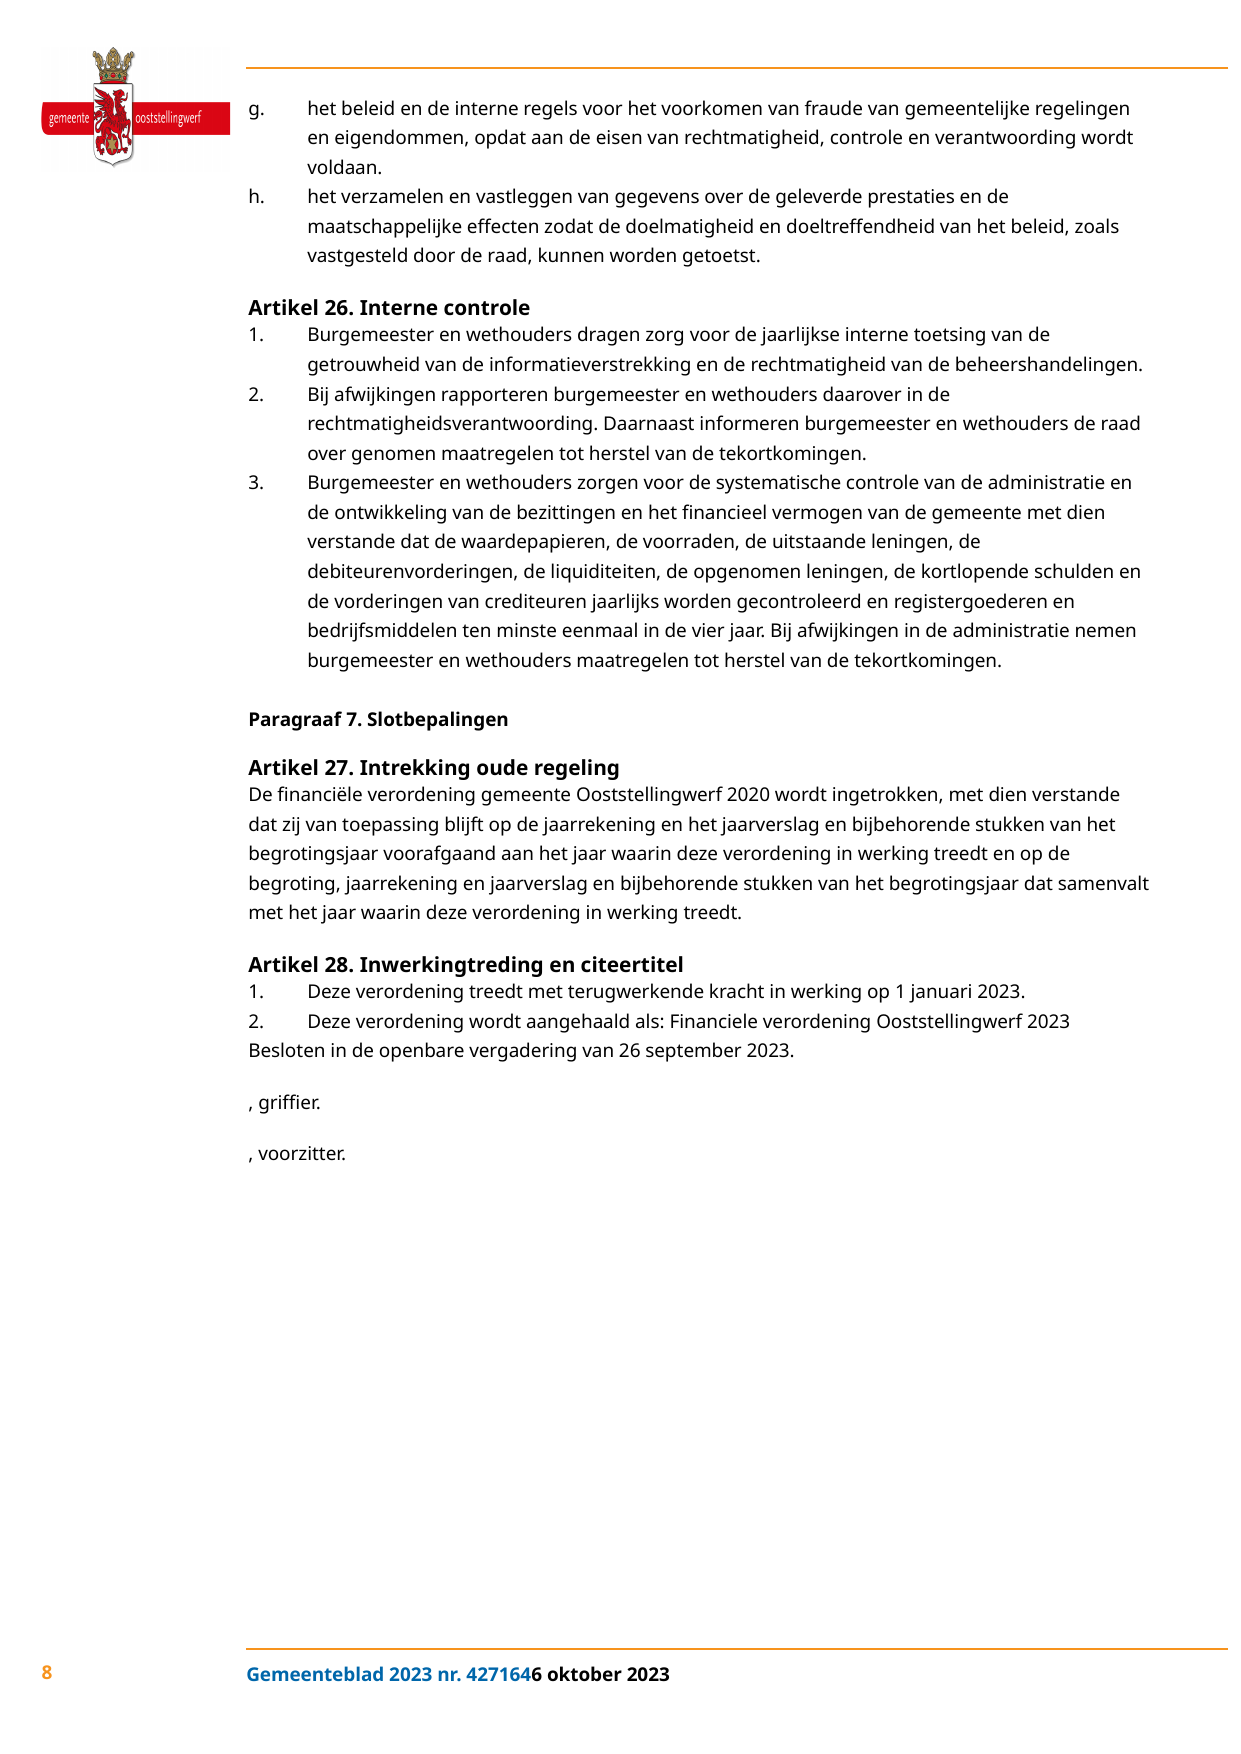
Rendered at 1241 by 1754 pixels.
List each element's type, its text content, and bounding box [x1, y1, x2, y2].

text De financiële verordening gemeente Ooststellingwerf 2020 wordt ingetrokken, met dien verstande dat zij van toepassing blijft op de jaarrekening en het jaarverslag en bijbehorende stukken van het begrotingsjaar voorafgaand aan het jaar waarin deze verordening in werking treedt en op de begroting, jaarrekening en jaarverslag en bijbehorende stukken van het begrotingsjaar dat samenvalt met het jaar waarin deze verordening in werking treedt. [248, 781, 1152, 925]
list Burgemeester en wethouders dragen zorg voor de jaarlijkse interne toetsing van de getrouwheid van de informatieverstrekking en de rechtmatigheid van de beheershandelingen. [248, 322, 1152, 377]
text Artikel 26. Interne controle [248, 293, 1152, 322]
text Artikel 28. Inwerkingtreding en citeertitel [248, 950, 1152, 978]
text Besloten in de openbare vergadering van 26 september 2023. [248, 1037, 1152, 1063]
picture [41, 47, 231, 172]
list het verzamelen en vastleggen van gegevens over de geleverde prestaties en de maatschappelijke effecten zodat de doelmatigheid en doeltreffendheid van het beleid, zoals vastgesteld door de raad, kunnen worden getoetst. [248, 183, 1152, 268]
list Deze verordening wordt aangehaald als: Financiele verordening Ooststellingwerf 2023 [248, 1008, 1152, 1034]
text Artikel 27. Intrekking oude regeling [248, 753, 1152, 781]
text Paragraaf 7. Slotbepalingen [248, 706, 1152, 732]
list Deze verordening treedt met terugwerkende kracht in werking op 1 januari 2023. [248, 978, 1152, 1004]
list Bij afwijkingen rapporteren burgemeester en wethouders daarover in de rechtmatigheidsverantwoording. Daarnaast informeren burgemeester en wethouders de raad over genomen maatregelen tot herstel van de tekortkomingen. [248, 381, 1152, 466]
list het beleid en de interne regels voor het voorkomen van fraude van gemeentelijke regelingen en eigendommen, opdat aan de eisen van rechtmatigheid, controle en verantwoording wordt voldaan. [248, 95, 1152, 180]
text , voorzitter. [248, 1140, 1152, 1166]
list Burgemeester en wethouders zorgen voor de systematische controle van de administratie en de ontwikkeling van de bezittingen en het financieel vermogen van de gemeente met dien verstande dat de waardepapieren, de voorraden, de uitstaande leningen, de debiteurenvorderingen, de liquiditeiten, de opgenomen leningen, de kortlopende schulden en de vorderingen van crediteuren jaarlijks worden gecontroleerd en registergoederen en bedrijfsmiddelen ten minste eenmaal in de vier jaar. Bij afwijkingen in de administratie nemen burgemeester en wethouders maatregelen tot herstel van de tekortkomingen. [248, 469, 1152, 673]
text , griffier. [248, 1089, 1152, 1115]
